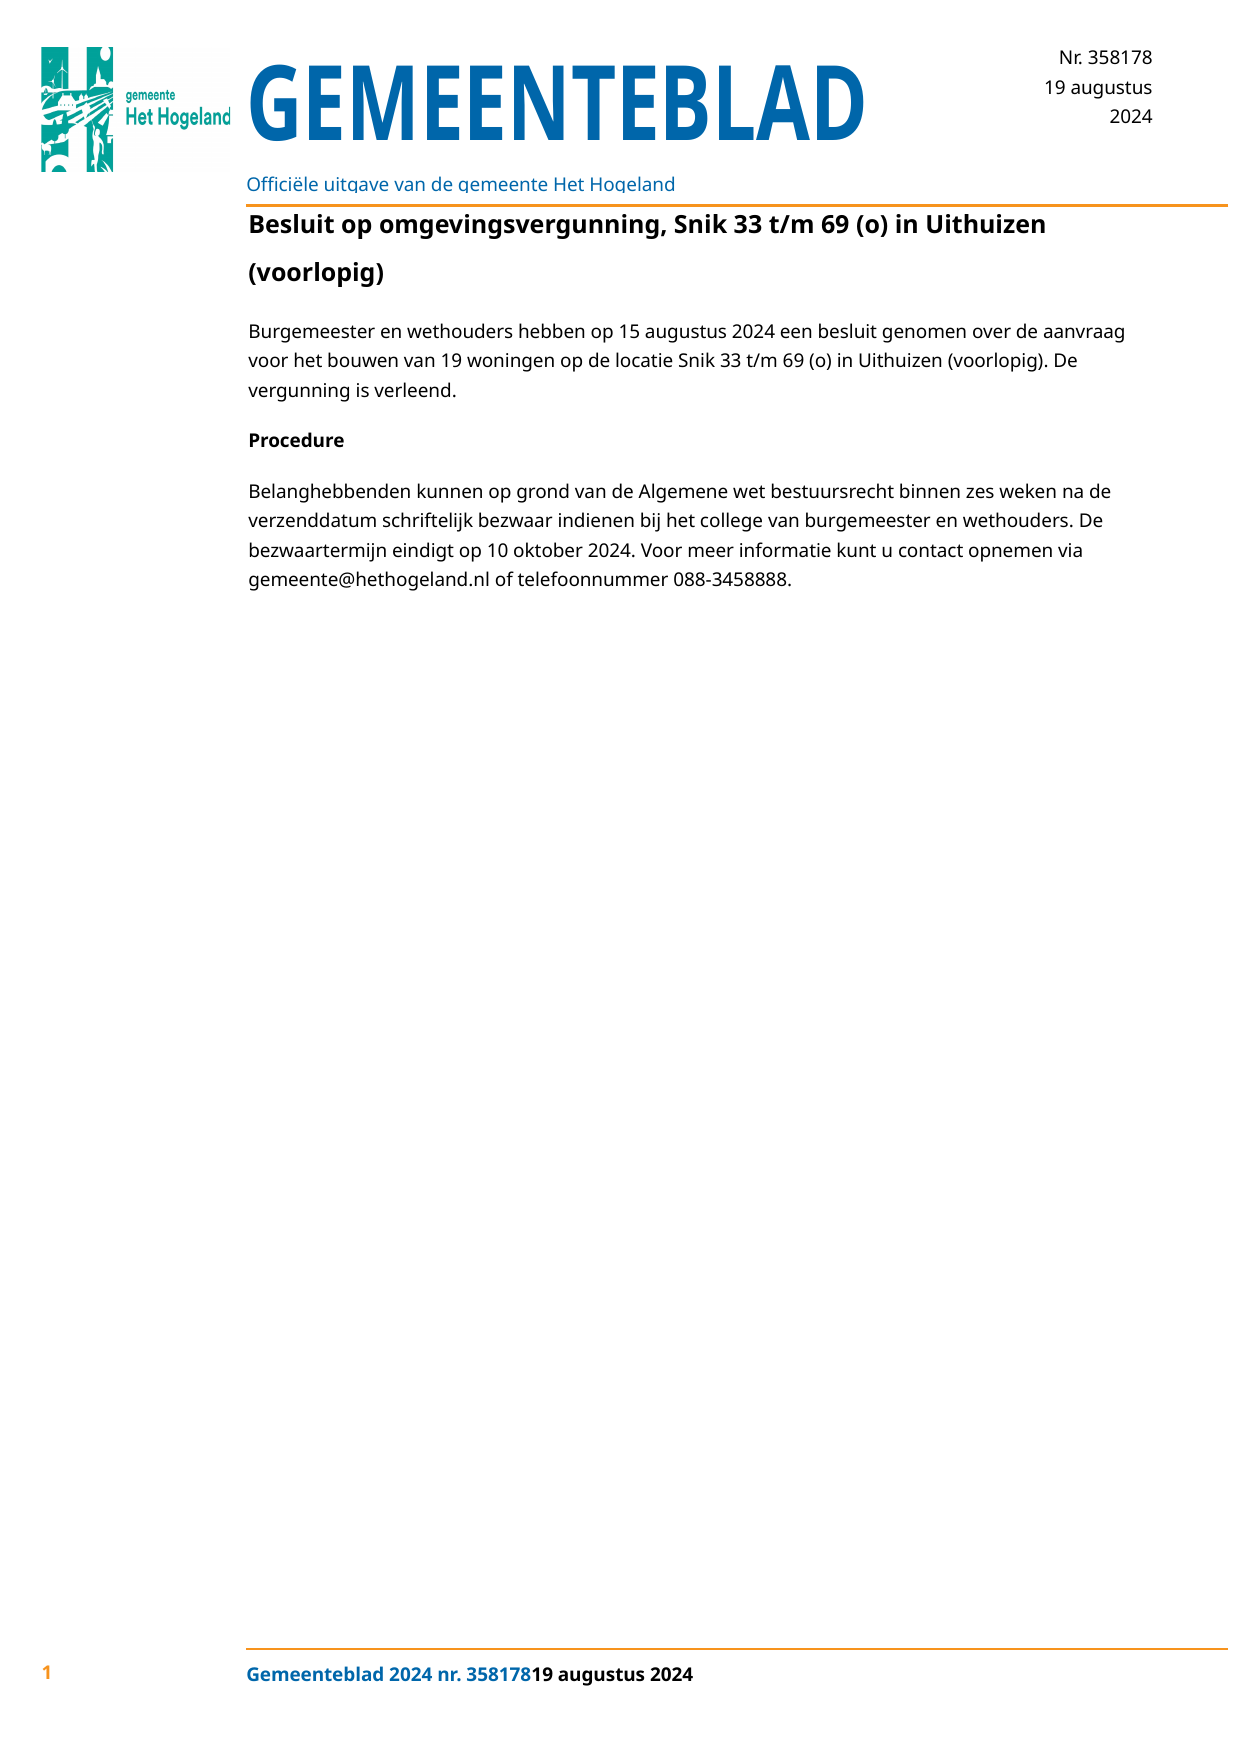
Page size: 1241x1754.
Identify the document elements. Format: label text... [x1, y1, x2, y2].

picture [41, 47, 231, 172]
text Belanghebbenden kunnen op grond van de Algemene wet bestuursrecht binnen zes weken na de verzenddatum schriftelijk bezwaar indienen bij het college van burgemeester en wethouders. De bezwaartermijn eindigt op 10 oktober 2024. Voor meer informatie kunt u contact opnemen via gemeente@hethogeland.nl of telefoonnummer 088-3458888. [248, 478, 1152, 592]
text Burgemeester en wethouders hebben op 15 augustus 2024 een besluit genomen over de aanvraag voor het bouwen van 19 woningen op de locatie Snik 33 t/m 69 (o) in Uithuizen (voorlopig). De vergunning is verleend. [248, 318, 1152, 403]
text Procedure [248, 427, 1152, 453]
text Besluit op omgevingsvergunning, Snik 33 t/m 69 (o) in Uithuizen (voorlopig) [248, 207, 1152, 288]
